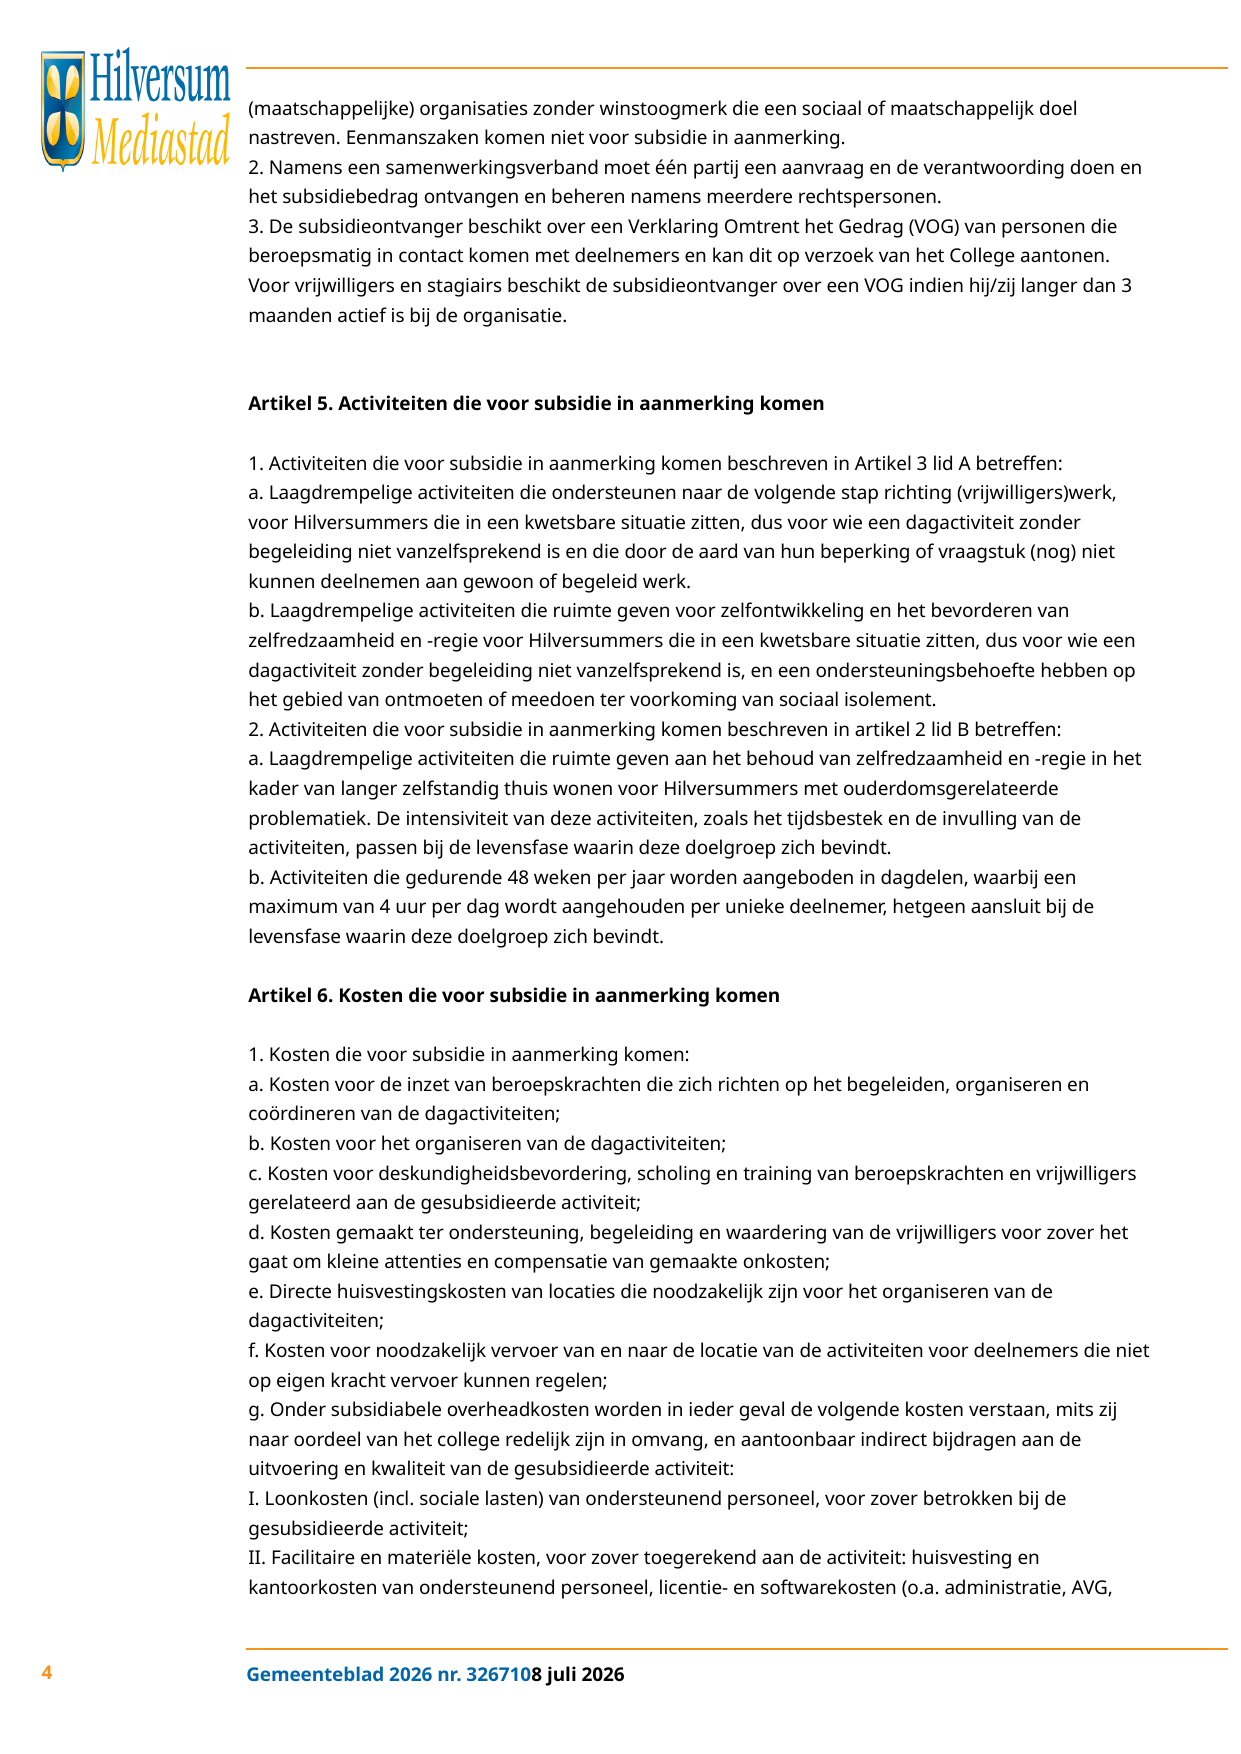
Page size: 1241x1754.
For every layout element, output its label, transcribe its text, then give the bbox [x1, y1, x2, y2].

text Artikel 5. Activiteiten die voor subsidie in aanmerking komen [248, 391, 1152, 416]
text 1. Activiteiten die voor subsidie in aanmerking komen beschreven in Artikel 3 lid A betreffen: [248, 450, 1152, 476]
text II. Facilitaire en materiële kosten, voor zover toegerekend aan de activiteit: huisvesting en kantoorkosten van ondersteunend personeel, licentie- en softwarekosten (o.a. administratie, AVG, [248, 1544, 1152, 1600]
text d. Kosten gemaakt ter ondersteuning, begeleiding en waardering van de vrijwilligers voor zover het gaat om kleine attenties en compensatie van gemaakte onkosten; [248, 1219, 1152, 1274]
text b. Activiteiten die gedurende 48 weken per jaar worden aangeboden in dagdelen, waarbij een maximum van 4 uur per dag wordt aangehouden per unieke deelnemer, hetgeen aansluit bij de levensfase waarin deze doelgroep zich bevindt. [248, 864, 1152, 949]
text a. Laagdrempelige activiteiten die ruimte geven aan het behoud van zelfredzaamheid en -regie in het kader van langer zelfstandig thuis wonen voor Hilversummers met ouderdomsgerelateerde problematiek. De intensiviteit van deze activiteiten, zoals het tijdsbestek en de invulling van de activiteiten, passen bij de levensfase waarin deze doelgroep zich bevindt. [248, 746, 1152, 860]
text 2. Activiteiten die voor subsidie in aanmerking komen beschreven in artikel 2 lid B betreffen: [248, 716, 1152, 742]
text b. Kosten voor het organiseren van de dagactiviteiten; [248, 1130, 1152, 1156]
text 2. Namens een samenwerkingsverband moet één partij een aanvraag en de verantwoording doen en het subsidiebedrag ontvangen en beheren namens meerdere rechtspersonen. [248, 154, 1152, 209]
picture [41, 47, 231, 172]
text I. Loonkosten (incl. sociale lasten) van ondersteunend personeel, voor zover betrokken bij de gesubsidieerde activiteit; [248, 1485, 1152, 1541]
text b. Laagdrempelige activiteiten die ruimte geven voor zelfontwikkeling en het bevorderen van zelfredzaamheid en -regie voor Hilversummers die in een kwetsbare situatie zitten, dus voor wie een dagactiviteit zonder begeleiding niet vanzelfsprekend is, en een ondersteuningsbehoefte hebben op het gebied van ontmoeten of meedoen ter voorkoming van sociaal isolement. [248, 598, 1152, 712]
text a. Kosten voor de inzet van beroepskrachten die zich richten op het begeleiden, organiseren en coördineren van de dagactiviteiten; [248, 1071, 1152, 1126]
text f. Kosten voor noodzakelijk vervoer van en naar de locatie van de activiteiten voor deelnemers die niet op eigen kracht vervoer kunnen regelen; [248, 1337, 1152, 1393]
text 1. Kosten die voor subsidie in aanmerking komen: [248, 1041, 1152, 1067]
text Artikel 6. Kosten die voor subsidie in aanmerking komen [248, 982, 1152, 1008]
text a. Laagdrempelige activiteiten die ondersteunen naar de volgende stap richting (vrijwilligers)werk, voor Hilversummers die in een kwetsbare situatie zitten, dus voor wie een dagactiviteit zonder begeleiding niet vanzelfsprekend is en die door de aard van hun beperking of vraagstuk (nog) niet kunnen deelnemen aan gewoon of begeleid werk. [248, 479, 1152, 594]
text c. Kosten voor deskundigheidsbevordering, scholing en training van beroepskrachten en vrijwilligers gerelateerd aan de gesubsidieerde activiteit; [248, 1160, 1152, 1215]
text g. Onder subsidiabele overheadkosten worden in ieder geval de volgende kosten verstaan, mits zij naar oordeel van het college redelijk zijn in omvang, en aantoonbaar indirect bijdragen aan de uitvoering en kwaliteit van de gesubsidieerde activiteit: [248, 1396, 1152, 1481]
text e. Directe huisvestingskosten van locaties die noodzakelijk zijn voor het organiseren van de dagactiviteiten; [248, 1278, 1152, 1333]
text (maatschappelijke) organisaties zonder winstoogmerk die een sociaal of maatschappelijk doel nastreven. Eenmanszaken komen niet voor subsidie in aanmerking. [248, 95, 1152, 150]
text 3. De subsidieontvanger beschikt over een Verklaring Omtrent het Gedrag (VOG) van personen die beroepsmatig in contact komen met deelnemers en kan dit op verzoek van het College aantonen. Voor vrijwilligers en stagiairs beschikt de subsidieontvanger over een VOG indien hij/zij langer dan 3 maanden actief is bij de organisatie. [248, 213, 1152, 328]
